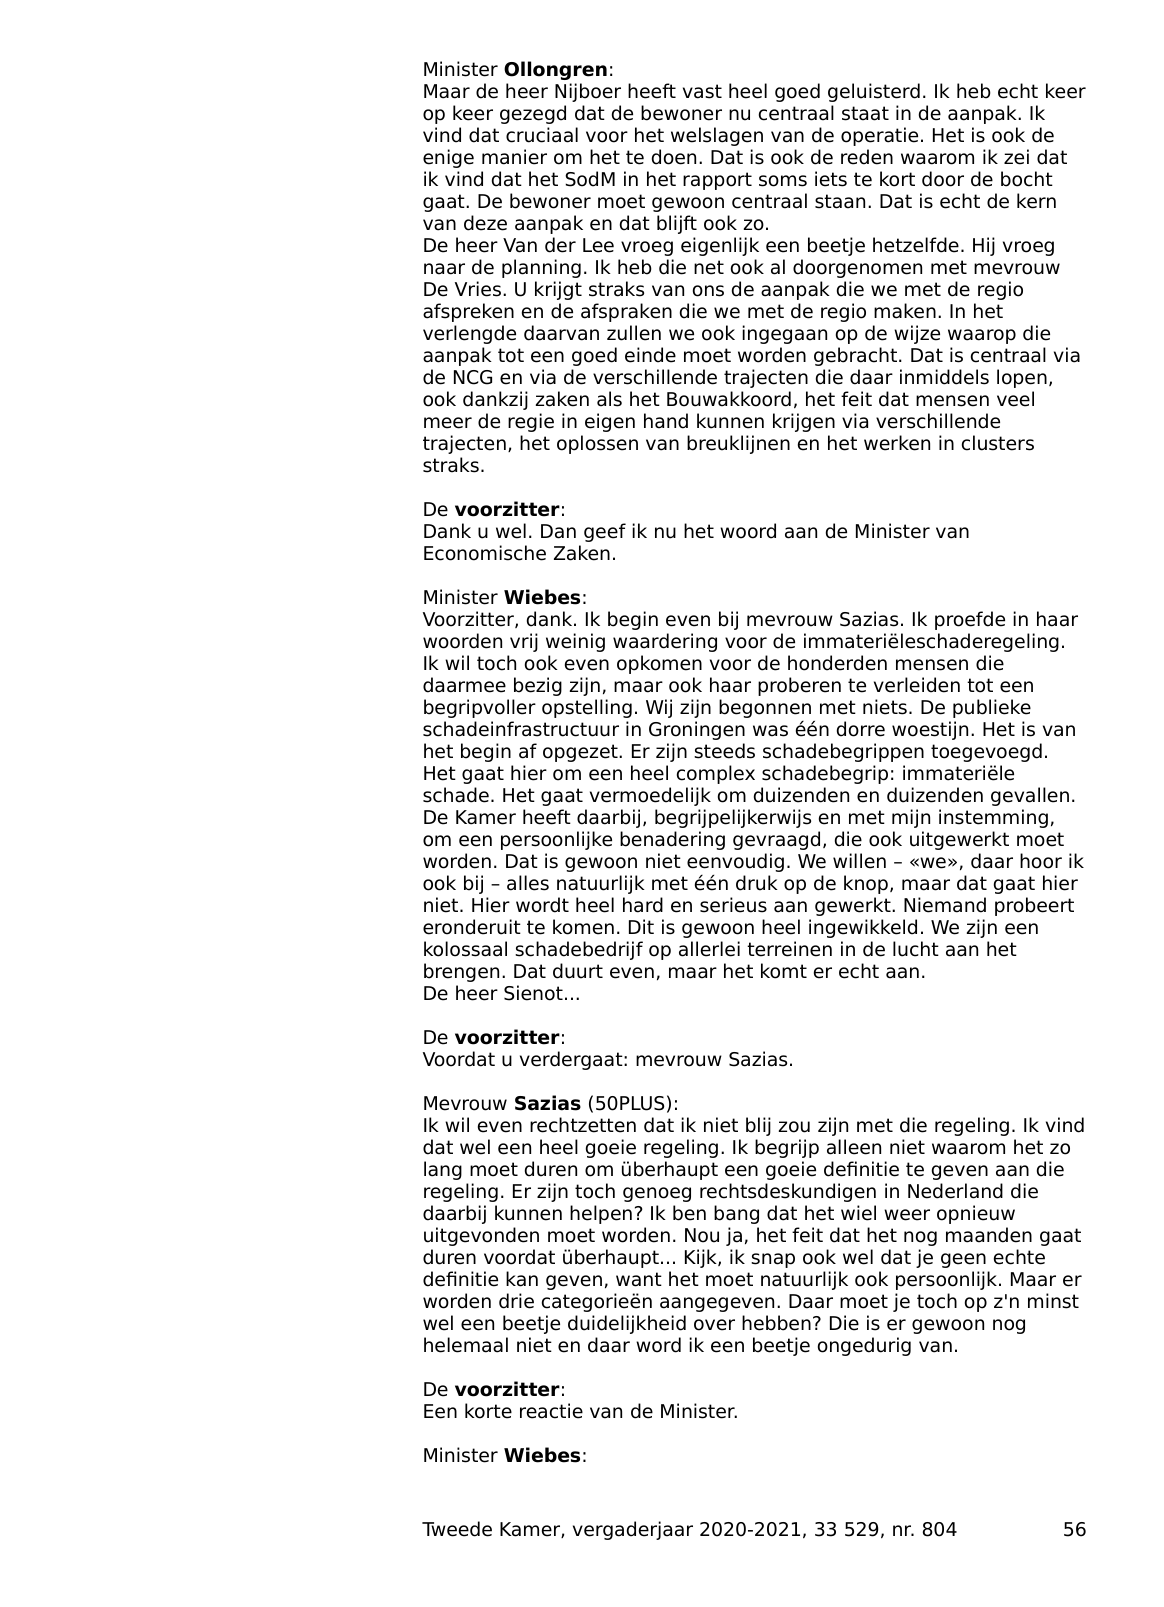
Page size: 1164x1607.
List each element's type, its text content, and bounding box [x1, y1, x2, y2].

text Minister Wiebes: [422, 587, 1087, 609]
text Minister Wiebes: [422, 1445, 1087, 1467]
text Voordat u verdergaat: mevrouw Sazias. [422, 1049, 1087, 1071]
text Voorzitter, dank. Ik begin even bij mevrouw Sazias. Ik proefde in haar woorden vrij weinig waardering voor de immateriëleschaderegeling. Ik wil toch ook even opkomen voor de honderden mensen die daarmee bezig zijn, maar ook haar proberen te verleiden tot een begripvoller opstelling. Wij zijn begonnen met niets. De publieke schadeinfrastructuur in Groningen was één dorre woestijn. Het is van het begin af opgezet. Er zijn steeds schadebegrippen toegevoegd. Het gaat hier om een heel complex schadebegrip: immateriële schade. Het gaat vermoedelijk om duizenden en duizenden gevallen. De Kamer heeft daarbij, begrijpelijkerwijs en met mijn instemming, om een persoonlijke benadering gevraagd, die ook uitgewerkt moet worden. Dat is gewoon niet eenvoudig. We willen – «we», daar hoor ik ook bij – alles natuurlijk met één druk op de knop, maar dat gaat hier niet. Hier wordt heel hard en serieus aan gewerkt. Niemand probeert eronderuit te komen. Dit is gewoon heel ingewikkeld. We zijn een kolossaal schadebedrijf op allerlei terreinen in de lucht aan het brengen. Dat duurt even, maar het komt er echt aan. [422, 609, 1087, 983]
text De heer Sienot... [422, 983, 1087, 1004]
text Dank u wel. Dan geef ik nu het woord aan de Minister van Economische Zaken. [422, 521, 1087, 565]
text De voorzitter: [422, 1379, 1087, 1401]
text De heer Van der Lee vroeg eigenlijk een beetje hetzelfde. Hij vroeg naar de planning. Ik heb die net ook al doorgenomen met mevrouw De Vries. U krijgt straks van ons de aanpak die we met de regio afspreken en de afspraken die we met de regio maken. In het verlengde daarvan zullen we ook ingegaan op de wijze waarop die aanpak tot een goed einde moet worden gebracht. Dat is centraal via de NCG en via de verschillende trajecten die daar inmiddels lopen, ook dankzij zaken als het Bouwakkoord, het feit dat mensen veel meer de regie in eigen hand kunnen krijgen via verschillende trajecten, het oplossen van breuklijnen en het werken in clusters straks. [422, 235, 1087, 477]
text De voorzitter: [422, 499, 1087, 521]
text Een korte reactie van de Minister. [422, 1401, 1087, 1423]
text Minister Ollongren: [422, 59, 1087, 81]
text De voorzitter: [422, 1027, 1087, 1049]
text Ik wil even rechtzetten dat ik niet blij zou zijn met die regeling. Ik vind dat wel een heel goeie regeling. Ik begrijp alleen niet waarom het zo lang moet duren om überhaupt een goeie definitie te geven aan die regeling. Er zijn toch genoeg rechtsdeskundigen in Nederland die daarbij kunnen helpen? Ik ben bang dat het wiel weer opnieuw uitgevonden moet worden. Nou ja, het feit dat het nog maanden gaat duren voordat überhaupt... Kijk, ik snap ook wel dat je geen echte definitie kan geven, want het moet natuurlijk ook persoonlijk. Maar er worden drie categorieën aangegeven. Daar moet je toch op z'n minst wel een beetje duidelijkheid over hebben? Die is er gewoon nog helemaal niet en daar word ik een beetje ongedurig van. [422, 1115, 1087, 1357]
text Maar de heer Nijboer heeft vast heel goed geluisterd. Ik heb echt keer op keer gezegd dat de bewoner nu centraal staat in de aanpak. Ik vind dat cruciaal voor het welslagen van de operatie. Het is ook de enige manier om het te doen. Dat is ook de reden waarom ik zei dat ik vind dat het SodM in het rapport soms iets te kort door de bocht gaat. De bewoner moet gewoon centraal staan. Dat is echt de kern van deze aanpak en dat blijft ook zo. [422, 81, 1087, 235]
text Mevrouw Sazias (50PLUS): [422, 1093, 1087, 1115]
